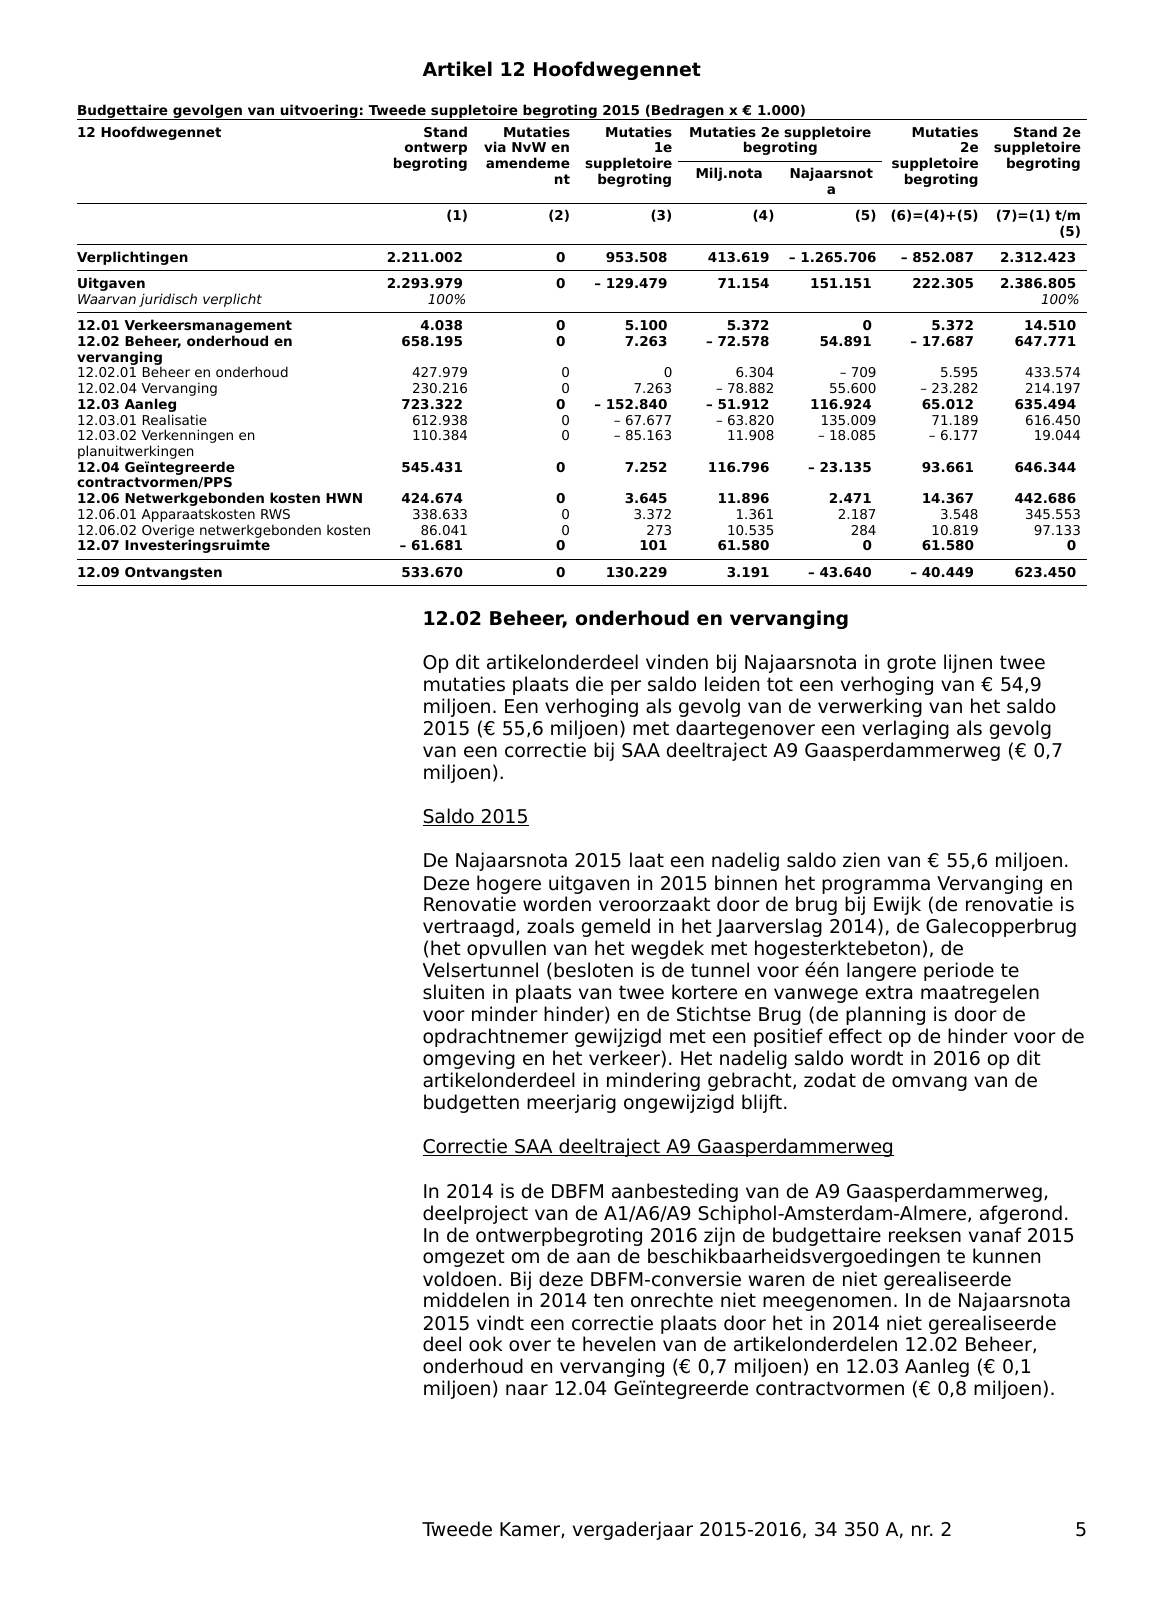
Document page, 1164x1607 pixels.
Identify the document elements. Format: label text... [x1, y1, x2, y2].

table_cell 135.009 [780, 413, 882, 428]
table_cell [77, 204, 371, 244]
table_cell Stand ontwerp begroting [371, 120, 473, 202]
table_cell 338.633 [371, 507, 473, 522]
table_cell Stand 2e suppletoire begroting [984, 120, 1087, 202]
table_cell 230.216 [371, 381, 473, 397]
table_cell 1.361 [678, 507, 780, 522]
table_cell 12.06.01 Apparaatskosten RWS [77, 507, 371, 522]
table_cell Mutaties 2e suppletoire begroting [882, 120, 984, 202]
table_cell 3.645 [576, 491, 678, 507]
table_cell 0 [474, 413, 576, 428]
table_cell (3) [576, 204, 678, 244]
table_cell 12.02.04 Vervanging [77, 381, 371, 397]
table_cell 11.908 [678, 428, 780, 459]
table_cell 5.100 [576, 313, 678, 334]
table_cell – 40.449 [882, 560, 984, 585]
table_cell 5.372 [678, 313, 780, 334]
table_cell 12.03 Aanleg [77, 397, 371, 412]
table_cell 5.595 [882, 365, 984, 381]
table_cell 101 [576, 538, 678, 559]
table_cell (5) [780, 204, 882, 244]
table_cell Mutaties 1e suppletoire begroting [576, 120, 678, 202]
table_cell 61.580 [678, 538, 780, 559]
table_cell 0 [474, 560, 576, 585]
table_cell – 72.578 [678, 334, 780, 365]
table_cell 0 [984, 538, 1087, 559]
table_cell 19.044 [984, 428, 1087, 459]
table_cell 100% [371, 292, 473, 312]
table_cell (2) [474, 204, 576, 244]
table_cell 14.510 [984, 313, 1087, 334]
subtitle Artikel 12 Hoofdwegennet [422, 59, 1087, 81]
table_cell 0 [474, 428, 576, 459]
table_cell – 61.681 [371, 538, 473, 559]
table_cell 12.03.02 Verkenningen en planuitwerkingen [77, 428, 371, 459]
text In 2014 is de DBFM aanbesteding van de A9 Gaasperdammerweg, deelproject van de A1/A6/A9 Schiphol-Amsterdam-Almere, afgerond. In de ontwerpbegroting 2016 zijn de budgettaire reeksen vanaf 2015 omgezet om de aan de beschikbaarheidsvergoedingen te kunnen voldoen. Bij deze DBFM-conversie waren de niet gerealiseerde middelen in 2014 ten onrechte niet meegenomen. In de Najaarsnota 2015 vindt een correctie plaats door het in 2014 niet gerealiseerde deel ook over te hevelen van de artikelonderdelen 12.02 Beheer, onderhoud en vervanging (€ 0,7 miljoen) en 12.03 Aanleg (€ 0,1 miljoen) naar 12.04 Geïntegreerde contractvormen (€ 0,8 miljoen). [422, 1181, 1087, 1400]
table_cell 0 [474, 491, 576, 507]
table_cell – 17.687 [882, 334, 984, 365]
table_cell 658.195 [371, 334, 473, 365]
table_cell – 18.085 [780, 428, 882, 459]
subtitle 12.02 Beheer, onderhoud en vervanging [422, 608, 1087, 630]
table_cell – 709 [780, 365, 882, 381]
table_cell Milj.nota [678, 162, 780, 202]
table_cell 0 [474, 538, 576, 559]
subtitle Saldo 2015 [422, 806, 1087, 828]
table_cell 0 [780, 538, 882, 559]
table_cell 6.304 [678, 365, 780, 381]
table_header Budgettaire gevolgen van uitvoering: Tweede suppletoire begroting 2015 (Bedragen x € 1.000) [77, 103, 1087, 119]
table_cell 86.041 [371, 523, 473, 538]
table_cell 71.154 [678, 271, 780, 292]
table_cell 97.133 [984, 523, 1087, 538]
table_cell 646.344 [984, 460, 1087, 491]
table_cell – 63.820 [678, 413, 780, 428]
table_cell 0 [474, 271, 576, 292]
table_cell 2.187 [780, 507, 882, 522]
table_cell 12.02.01 Beheer en onderhoud [77, 365, 371, 381]
table_cell 433.574 [984, 365, 1087, 381]
table_cell 3.191 [678, 560, 780, 585]
table_cell 723.322 [371, 397, 473, 412]
table_cell Mutaties 2e suppletoire begroting [678, 120, 882, 161]
table_cell 4.038 [371, 313, 473, 334]
table_cell – 43.640 [780, 560, 882, 585]
table_cell 12.03.01 Realisatie [77, 413, 371, 428]
table_cell 12.06.02 Overige netwerkgebonden kosten [77, 523, 371, 538]
table_cell 623.450 [984, 560, 1087, 585]
text Op dit artikelonderdeel vinden bij Najaarsnota in grote lijnen twee mutaties plaats die per saldo leiden tot een verhoging van € 54,9 miljoen. Een verhoging als gevolg van de verwerking van het saldo 2015 (€ 55,6 miljoen) met daartegenover een verlaging als gevolg van een correctie bij SAA deeltraject A9 Gaasperdammerweg (€ 0,7 miljoen). [422, 652, 1087, 784]
table_cell 413.619 [678, 245, 780, 270]
table_cell 0 [474, 381, 576, 397]
table_cell – 23.135 [780, 460, 882, 491]
table_cell 71.189 [882, 413, 984, 428]
table_cell Najaarsnota [780, 162, 882, 202]
table_cell 93.661 [882, 460, 984, 491]
table_cell 442.686 [984, 491, 1087, 507]
table_cell – 23.282 [882, 381, 984, 397]
table_cell 284 [780, 523, 882, 538]
table_cell 12.09 Ontvangsten [77, 560, 371, 585]
table_cell 110.384 [371, 428, 473, 459]
table_cell 5.372 [882, 313, 984, 334]
table_cell 616.450 [984, 413, 1087, 428]
table_cell 3.372 [576, 507, 678, 522]
table_cell – 852.087 [882, 245, 984, 270]
table_cell 647.771 [984, 334, 1087, 365]
table_cell 0 [474, 507, 576, 522]
table_cell 612.938 [371, 413, 473, 428]
table_cell 7.263 [576, 334, 678, 365]
table_cell [474, 292, 576, 312]
table_cell – 78.882 [678, 381, 780, 397]
table_cell 953.508 [576, 245, 678, 270]
table_cell Mutaties via NvW en amendement [474, 120, 576, 202]
table_cell 0 [780, 313, 882, 334]
table_cell (6)=(4)+(5) [882, 204, 984, 244]
table_cell 12.01 Verkeersmanagement [77, 313, 371, 334]
table_cell (7)=(1) t/m (5) [984, 204, 1087, 244]
table_cell 151.151 [780, 271, 882, 292]
table_cell 214.197 [984, 381, 1087, 397]
table_cell 14.367 [882, 491, 984, 507]
table_cell [882, 292, 984, 312]
table_cell 54.891 [780, 334, 882, 365]
table_cell – 67.677 [576, 413, 678, 428]
table_cell – 6.177 [882, 428, 984, 459]
table_cell [780, 292, 882, 312]
table_cell – 152.840 [576, 397, 678, 412]
table_cell Waarvan juridisch verplicht [77, 292, 371, 312]
table_cell 55.600 [780, 381, 882, 397]
table_cell – 1.265.706 [780, 245, 882, 270]
table_cell 0 [474, 365, 576, 381]
table_cell 0 [474, 397, 576, 412]
table_cell 100% [984, 292, 1087, 312]
text De Najaarsnota 2015 laat een nadelig saldo zien van € 55,6 miljoen. Deze hogere uitgaven in 2015 binnen het programma Vervanging en Renovatie worden veroorzaakt door de brug bij Ewijk (de renovatie is vertraagd, zoals gemeld in het Jaarverslag 2014), de Galecopperbrug (het opvullen van het wegdek met hogesterktebeton), de Velsertunnel (besloten is de tunnel voor één langere periode te sluiten in plaats van twee kortere en vanwege extra maatregelen voor minder hinder) en de Stichtse Brug (de planning is door de opdrachtnemer gewijzigd met een positief effect op de hinder voor de omgeving en het verkeer). Het nadelig saldo wordt in 2016 op dit artikelonderdeel in mindering gebracht, zodat de omvang van de budgetten meerjarig ongewijzigd blijft. [422, 850, 1087, 1114]
subtitle Correctie SAA deeltraject A9 Gaasperdammerweg [422, 1136, 1087, 1158]
table_cell 11.896 [678, 491, 780, 507]
table_cell 424.674 [371, 491, 473, 507]
table_cell – 51.912 [678, 397, 780, 412]
table_cell 12.06 Netwerkgebonden kosten HWN [77, 491, 371, 507]
table_cell 533.670 [371, 560, 473, 585]
table_cell 273 [576, 523, 678, 538]
table_cell 2.211.002 [371, 245, 473, 270]
table_cell 0 [474, 245, 576, 270]
table_cell 0 [474, 523, 576, 538]
table_cell 0 [474, 334, 576, 365]
table_cell 2.386.805 [984, 271, 1087, 292]
table_cell 65.012 [882, 397, 984, 412]
table_cell 3.548 [882, 507, 984, 522]
table_cell 0 [576, 365, 678, 381]
table_cell 116.796 [678, 460, 780, 491]
table_cell Verplichtingen [77, 245, 371, 270]
table_cell 12.07 Investeringsruimte [77, 538, 371, 559]
table_cell 7.252 [576, 460, 678, 491]
table_cell 2.293.979 [371, 271, 473, 292]
table_cell 0 [474, 460, 576, 491]
table_cell 2.312.423 [984, 245, 1087, 270]
table_cell 10.535 [678, 523, 780, 538]
table_cell 12 Hoofdwegennet [77, 120, 371, 202]
table_cell 7.263 [576, 381, 678, 397]
table_cell 545.431 [371, 460, 473, 491]
table_cell [576, 292, 678, 312]
table_cell (4) [678, 204, 780, 244]
table_cell [678, 292, 780, 312]
table_cell 222.305 [882, 271, 984, 292]
table_cell 345.553 [984, 507, 1087, 522]
table_cell 130.229 [576, 560, 678, 585]
table_cell 427.979 [371, 365, 473, 381]
table_cell Uitgaven [77, 271, 371, 292]
table_cell 12.04 Geïntegreerde contractvormen/PPS [77, 460, 371, 491]
table_cell 12.02 Beheer, onderhoud en vervanging [77, 334, 371, 365]
table_cell – 129.479 [576, 271, 678, 292]
table_cell – 85.163 [576, 428, 678, 459]
table_cell 635.494 [984, 397, 1087, 412]
table_cell 2.471 [780, 491, 882, 507]
table_cell 61.580 [882, 538, 984, 559]
table_cell (1) [371, 204, 473, 244]
table_cell 0 [474, 313, 576, 334]
table_cell 10.819 [882, 523, 984, 538]
table_cell 116.924 [780, 397, 882, 412]
